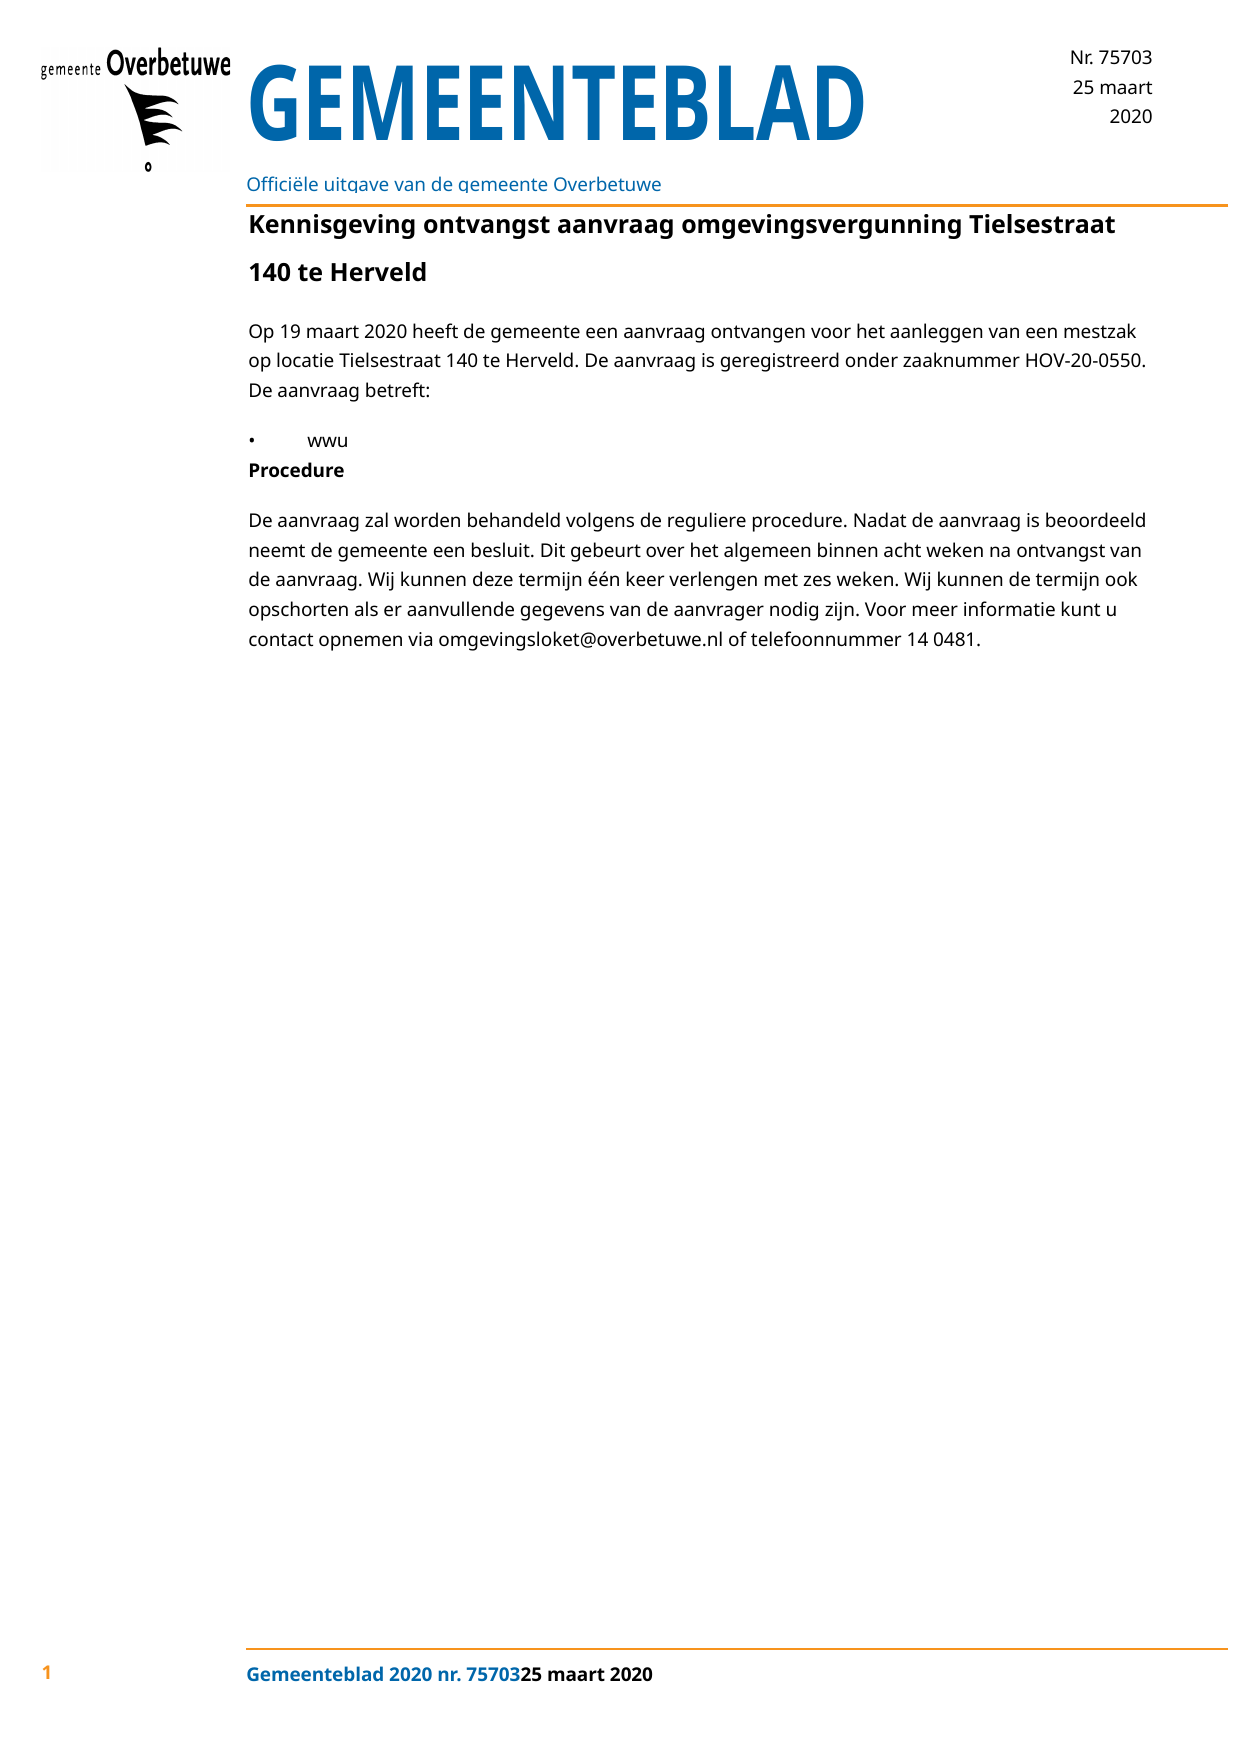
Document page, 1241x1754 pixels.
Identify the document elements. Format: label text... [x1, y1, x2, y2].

text Op 19 maart 2020 heeft de gemeente een aanvraag ontvangen voor het aanleggen van een mestzak op locatie Tielsestraat 140 te Herveld. De aanvraag is geregistreerd onder zaaknummer HOV-20-0550. De aanvraag betreft: [248, 318, 1152, 403]
text Procedure [248, 457, 1152, 483]
text De aanvraag zal worden behandeld volgens de reguliere procedure. Nadat de aanvraag is beoordeeld neemt de gemeente een besluit. Dit gebeurt over het algemeen binnen acht weken na ontvangst van de aanvraag. Wij kunnen deze termijn één keer verlengen met zes weken. Wij kunnen de termijn ook opschorten als er aanvullende gegevens van de aanvrager nodig zijn. Voor meer informatie kunt u contact opnemen via omgevingsloket@overbetuwe.nl of telefoonnummer 14 0481. [248, 507, 1152, 652]
picture [41, 47, 231, 172]
text Kennisgeving ontvangst aanvraag omgevingsvergunning Tielsestraat 140 te Herveld [248, 207, 1152, 288]
list wwu [248, 427, 1152, 453]
